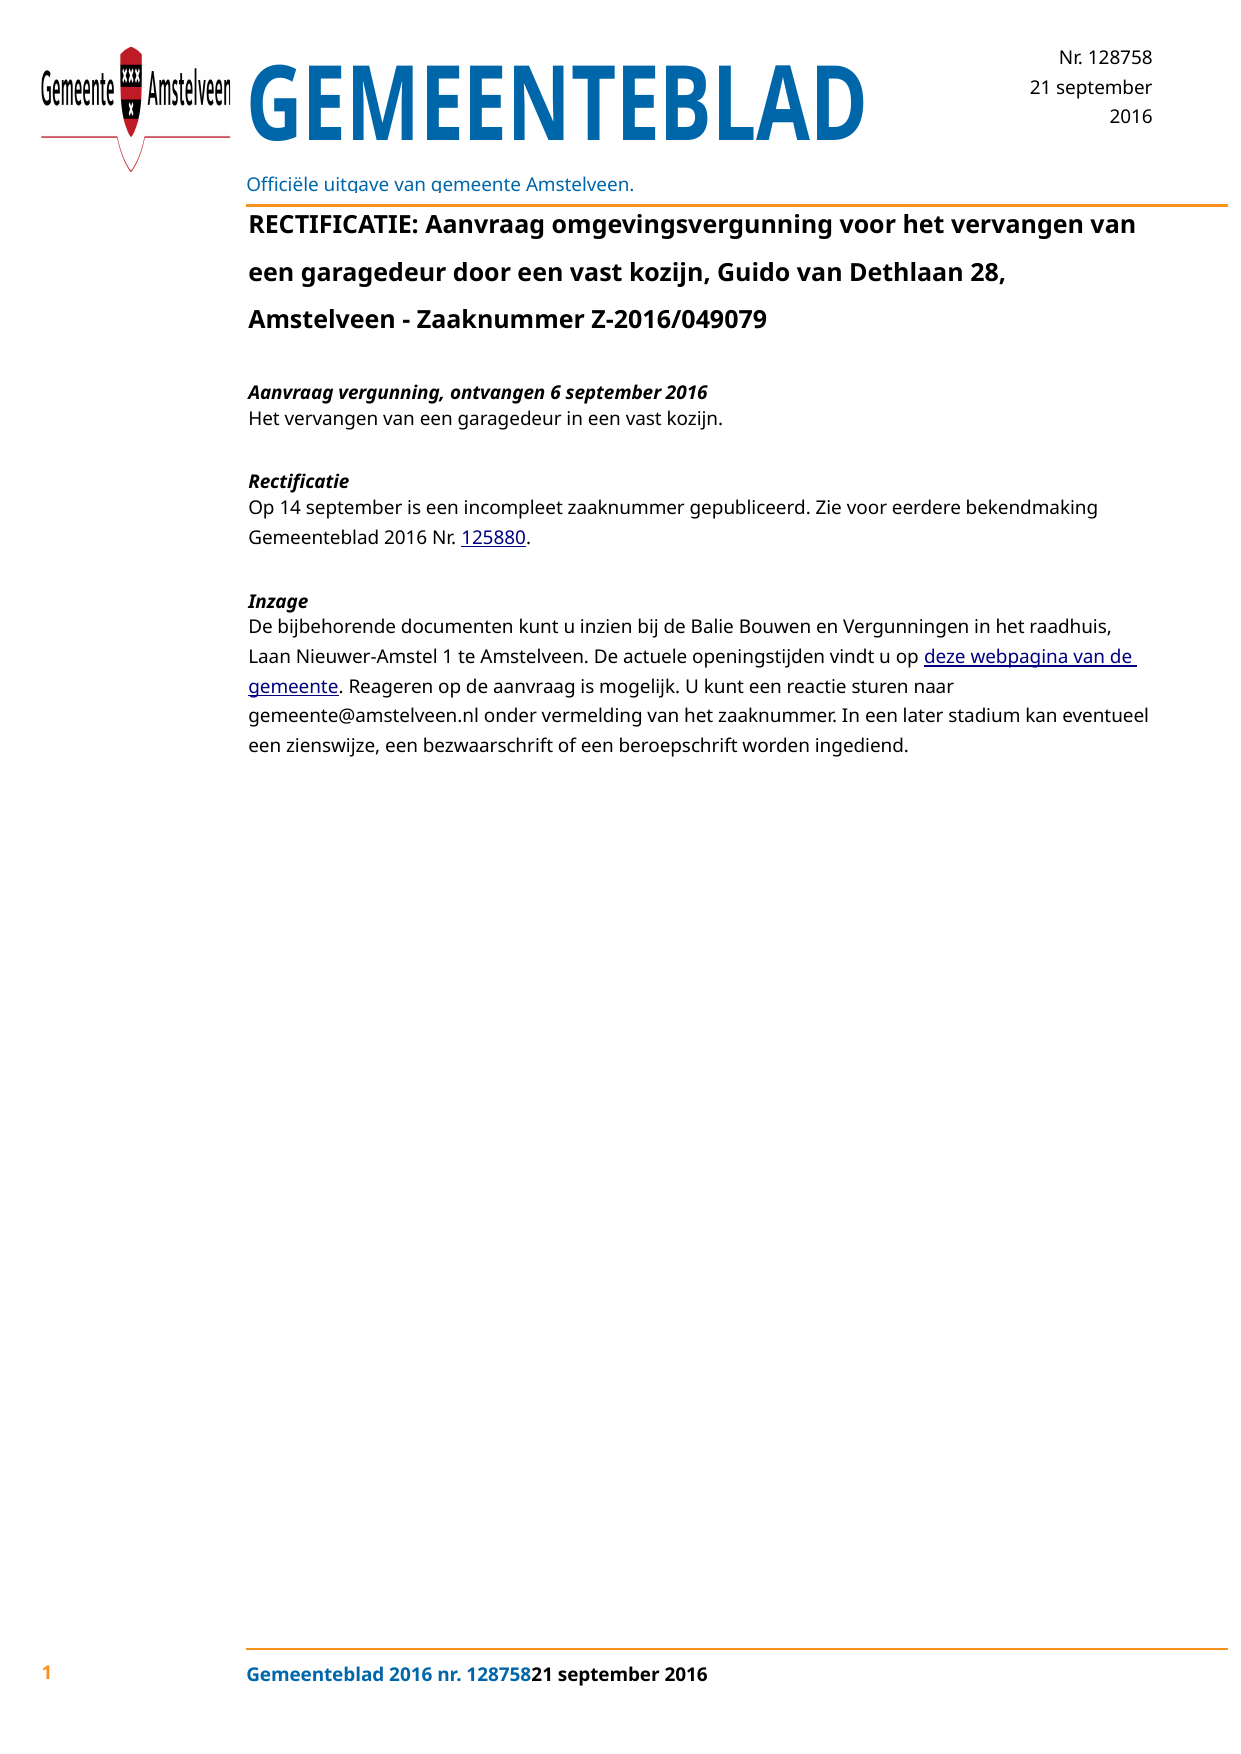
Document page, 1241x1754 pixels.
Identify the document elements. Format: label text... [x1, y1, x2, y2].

text Op 14 september is een incompleet zaaknummer gepubliceerd. Zie voor eerdere bekendmaking Gemeenteblad 2016 Nr. 125880. [248, 494, 1152, 550]
picture [41, 47, 231, 172]
text Het vervangen van een garagedeur in een vast kozijn. [248, 405, 1152, 431]
text Inzage [248, 588, 1152, 614]
text RECTIFICATIE: Aanvraag omgevingsvergunning voor het vervangen van een garagedeur door een vast kozijn, Guido van Dethlaan 28, Amstelveen - Zaaknummer Z-2016/049079 [248, 207, 1152, 336]
text Rectificatie [248, 469, 1152, 494]
text Aanvraag vergunning, ontvangen 6 september 2016 [248, 379, 1152, 405]
text De bijbehorende documenten kunt u inzien bij de Balie Bouwen en Vergunningen in het raadhuis, Laan Nieuwer-Amstel 1 te Amstelveen. De actuele openingstijden vindt u op deze webpagina van de gemeente. Reageren op de aanvraag is mogelijk. U kunt een reactie sturen naar gemeente@amstelveen.nl onder vermelding van het zaaknummer. In een later stadium kan eventueel een zienswijze, een bezwaarschrift of een beroepschrift worden ingediend. [248, 614, 1152, 758]
